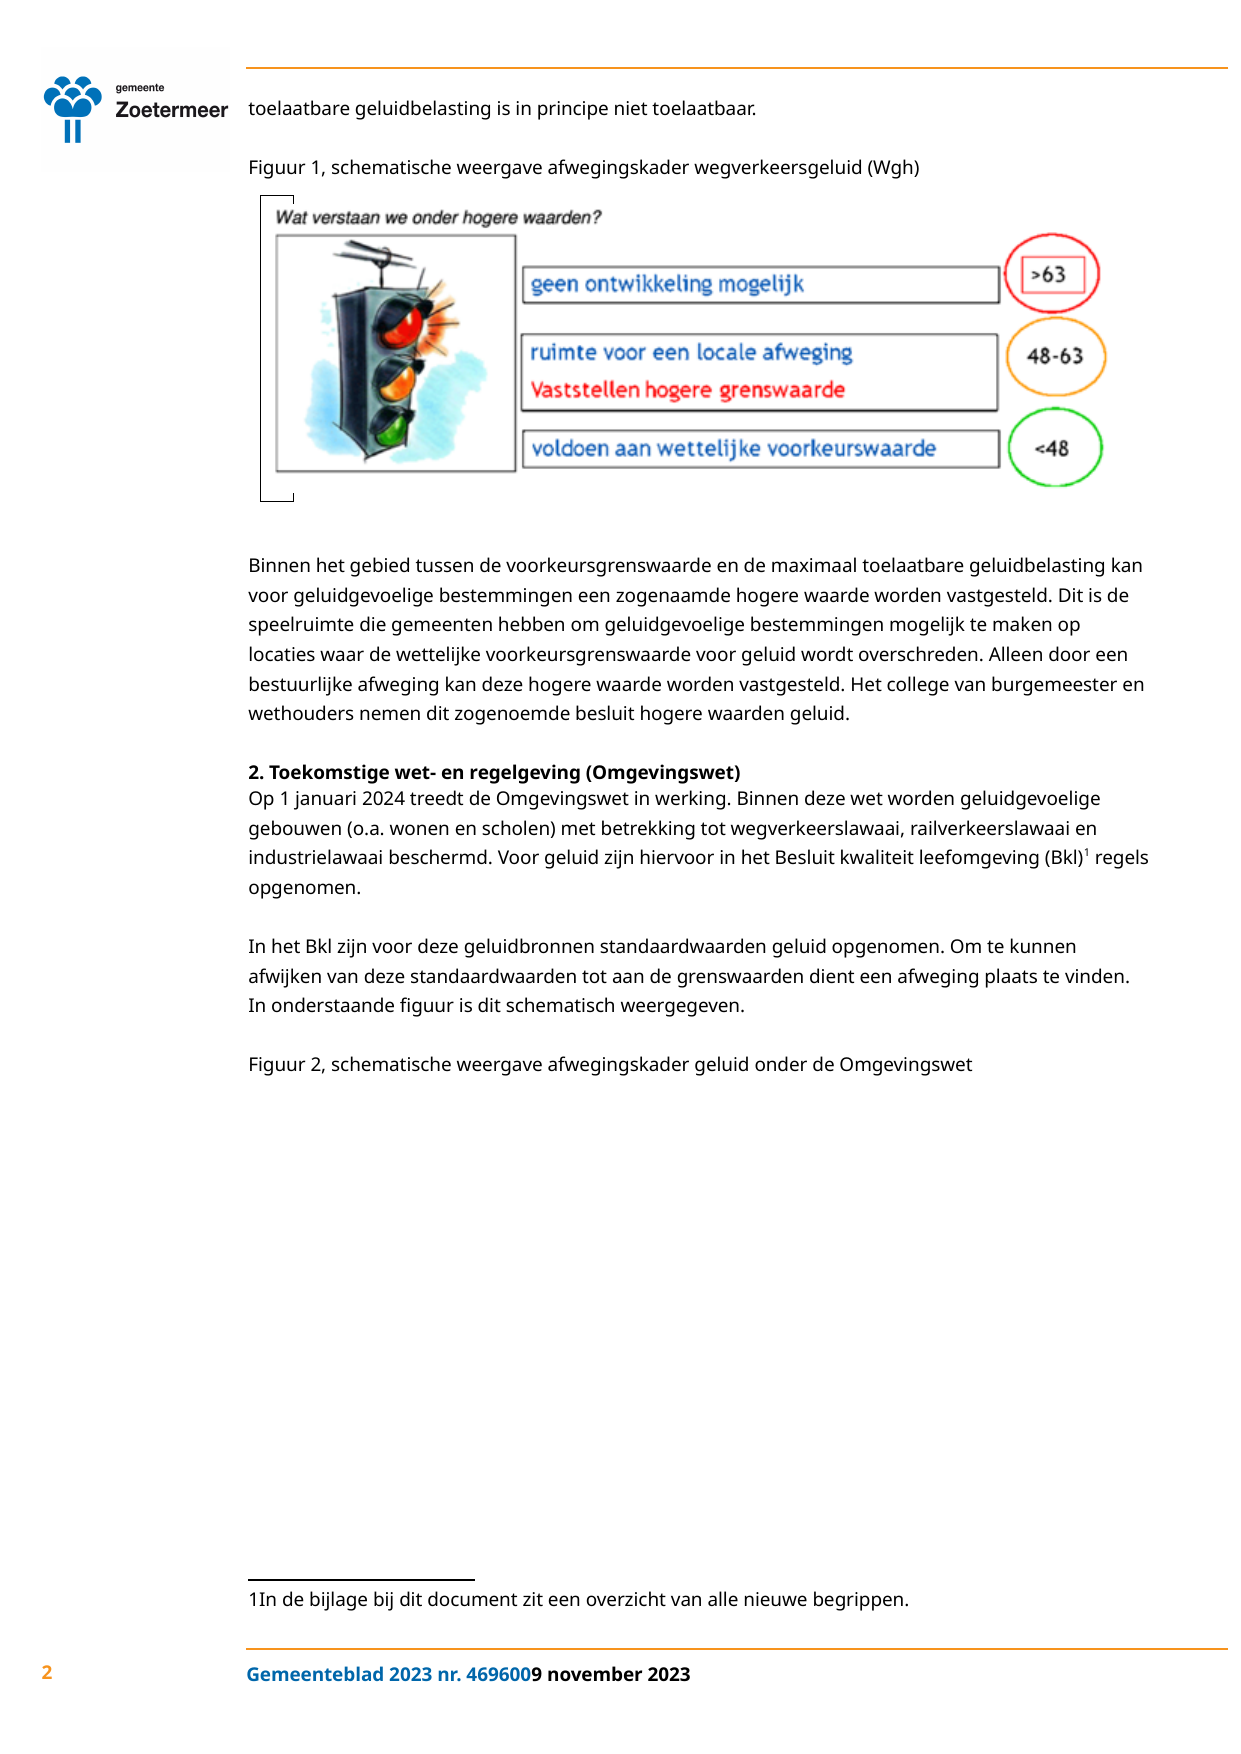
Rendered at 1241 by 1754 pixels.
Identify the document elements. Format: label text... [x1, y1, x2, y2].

text toelaatbare geluidbelasting is in principe niet toelaatbaar. [248, 95, 1152, 121]
text Op 1 januari 2024 treedt de Omgevingswet in werking. Binnen deze wet worden geluidgevoelige gebouwen (o.a. wonen en scholen) met betrekking tot wegverkeerslawaai, railverkeerslawaai en industrielawaai beschermd. Voor geluid zijn hiervoor in het Besluit kwaliteit leefomgeving (Bkl) regels opgenomen. [248, 785, 1152, 900]
text In het Bkl zijn voor deze geluidbronnen standaardwaarden geluid opgenomen. Om te kunnen afwijken van deze standaardwaarden tot aan de grenswaarden dient een afweging plaats te vinden. In onderstaande figuur is dit schematisch weergegeven. [248, 933, 1152, 1018]
text In de bijlage bij dit document zit een overzicht van alle nieuwe begrippen. [248, 1586, 1152, 1612]
picture [268, 204, 1125, 493]
text Figuur 1, schematische weergave afwegingskader wegverkeersgeluid (Wgh) [248, 154, 1152, 180]
text 2. Toekomstige wet- en regelgeving (Omgevingswet) [248, 759, 1152, 785]
picture [41, 47, 231, 172]
text Figuur 2, schematische weergave afwegingskader geluid onder de Omgevingswet [248, 1052, 1152, 1077]
text Binnen het gebied tussen de voorkeursgrenswaarde en de maximaal toelaatbare geluidbelasting kan voor geluidgevoelige bestemmingen een zogenaamde hogere waarde worden vastgesteld. Dit is de speelruimte die gemeenten hebben om geluidgevoelige bestemmingen mogelijk te maken op locaties waar de wettelijke voorkeursgrenswaarde voor geluid wordt overschreden. Alleen door een bestuurlijke afweging kan deze hogere waarde worden vastgesteld. Het college van burgemeester en wethouders nemen dit zogenoemde besluit hogere waarden geluid. [248, 552, 1152, 726]
